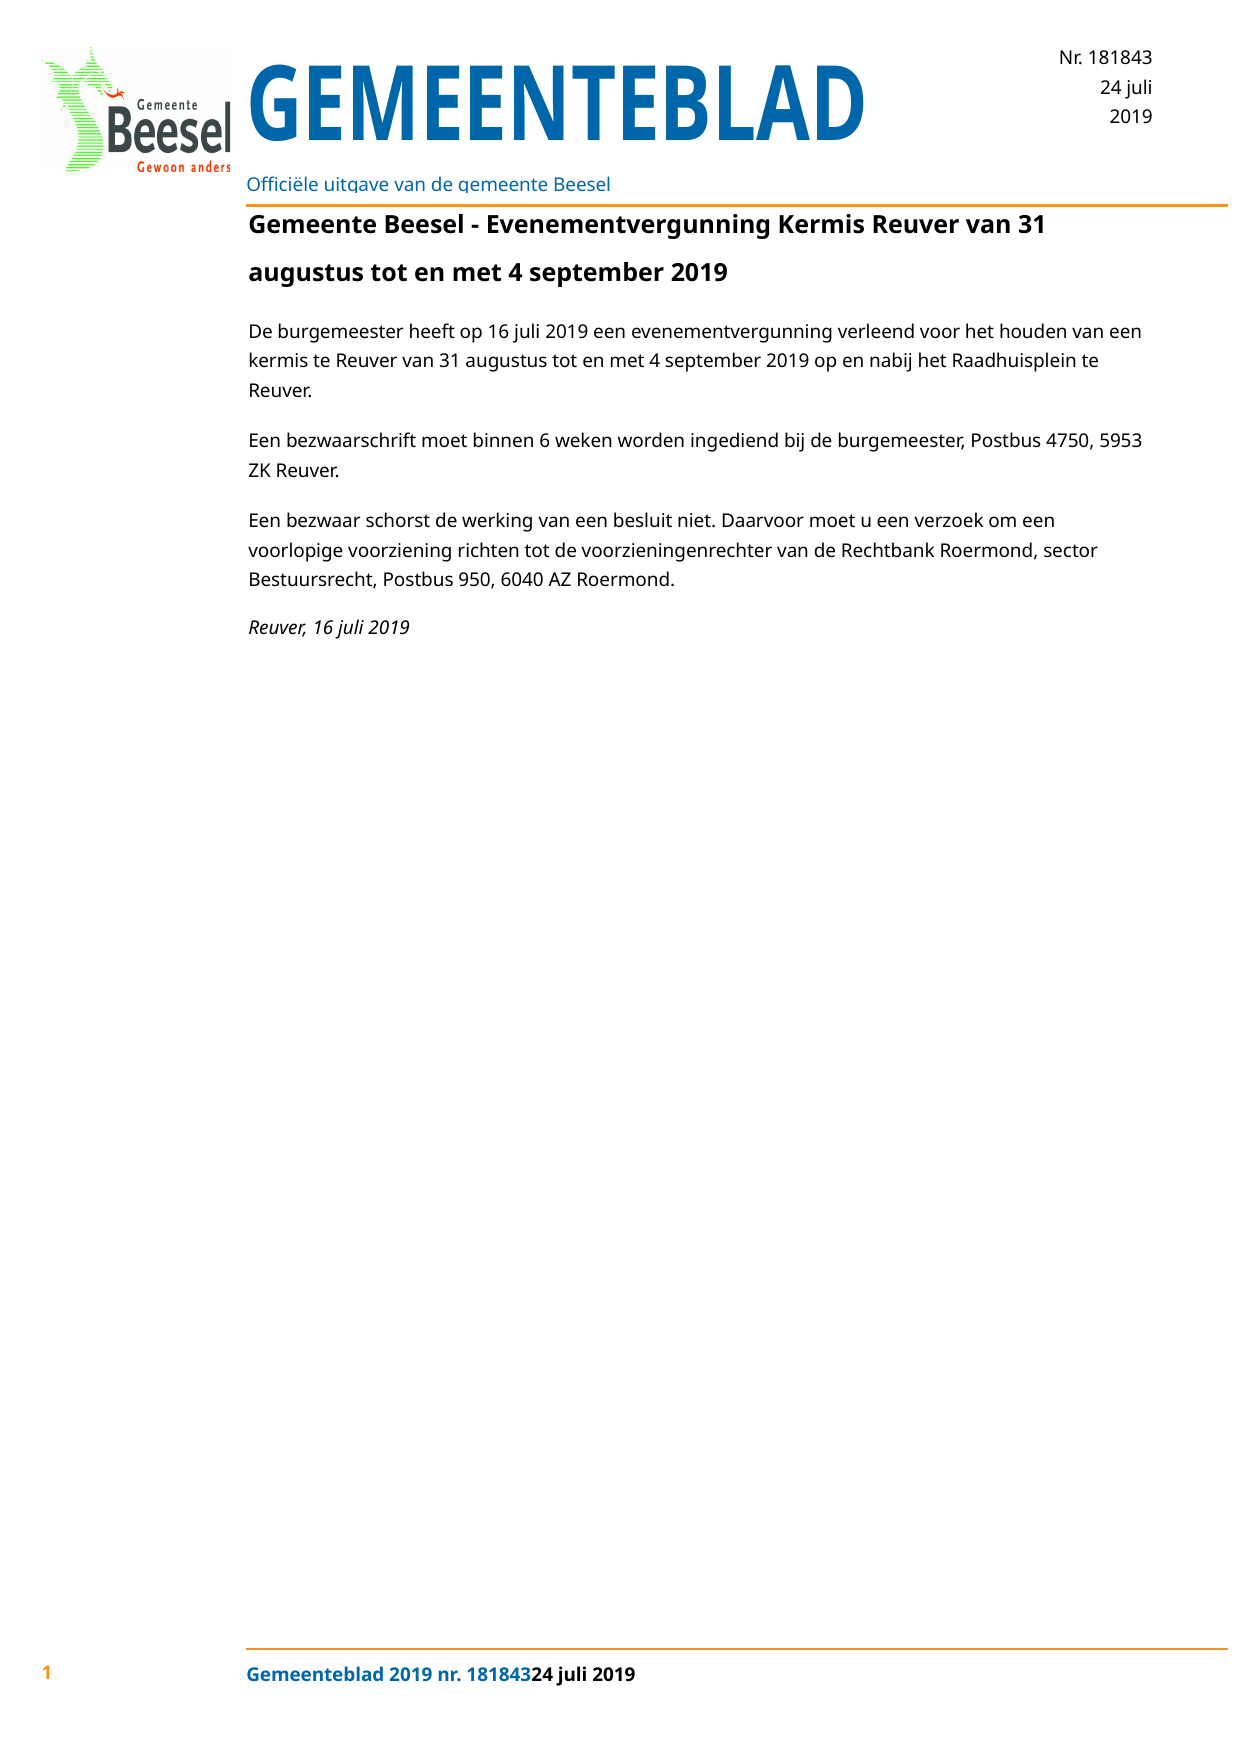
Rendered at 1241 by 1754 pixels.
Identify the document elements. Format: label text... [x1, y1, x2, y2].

picture [41, 47, 231, 172]
text Een bezwaar schorst de werking van een besluit niet. Daarvoor moet u een verzoek om een voorlopige voorziening richten tot de voorzieningenrechter van de Rechtbank Roermond, sector Bestuursrecht, Postbus 950, 6040 AZ Roermond. [248, 507, 1152, 592]
text Gemeente Beesel - Evenementvergunning Kermis Reuver van 31 augustus tot en met 4 september 2019 [248, 207, 1152, 288]
text De burgemeester heeft op 16 juli 2019 een evenementvergunning verleend voor het houden van een kermis te Reuver van 31 augustus tot en met 4 september 2019 op en nabij het Raadhuisplein te Reuver. [248, 318, 1152, 403]
text Een bezwaarschrift moet binnen 6 weken worden ingediend bij de burgemeester, Postbus 4750, 5953 ZK Reuver. [248, 427, 1152, 483]
text Reuver, 16 juli 2019 [248, 614, 1152, 640]
